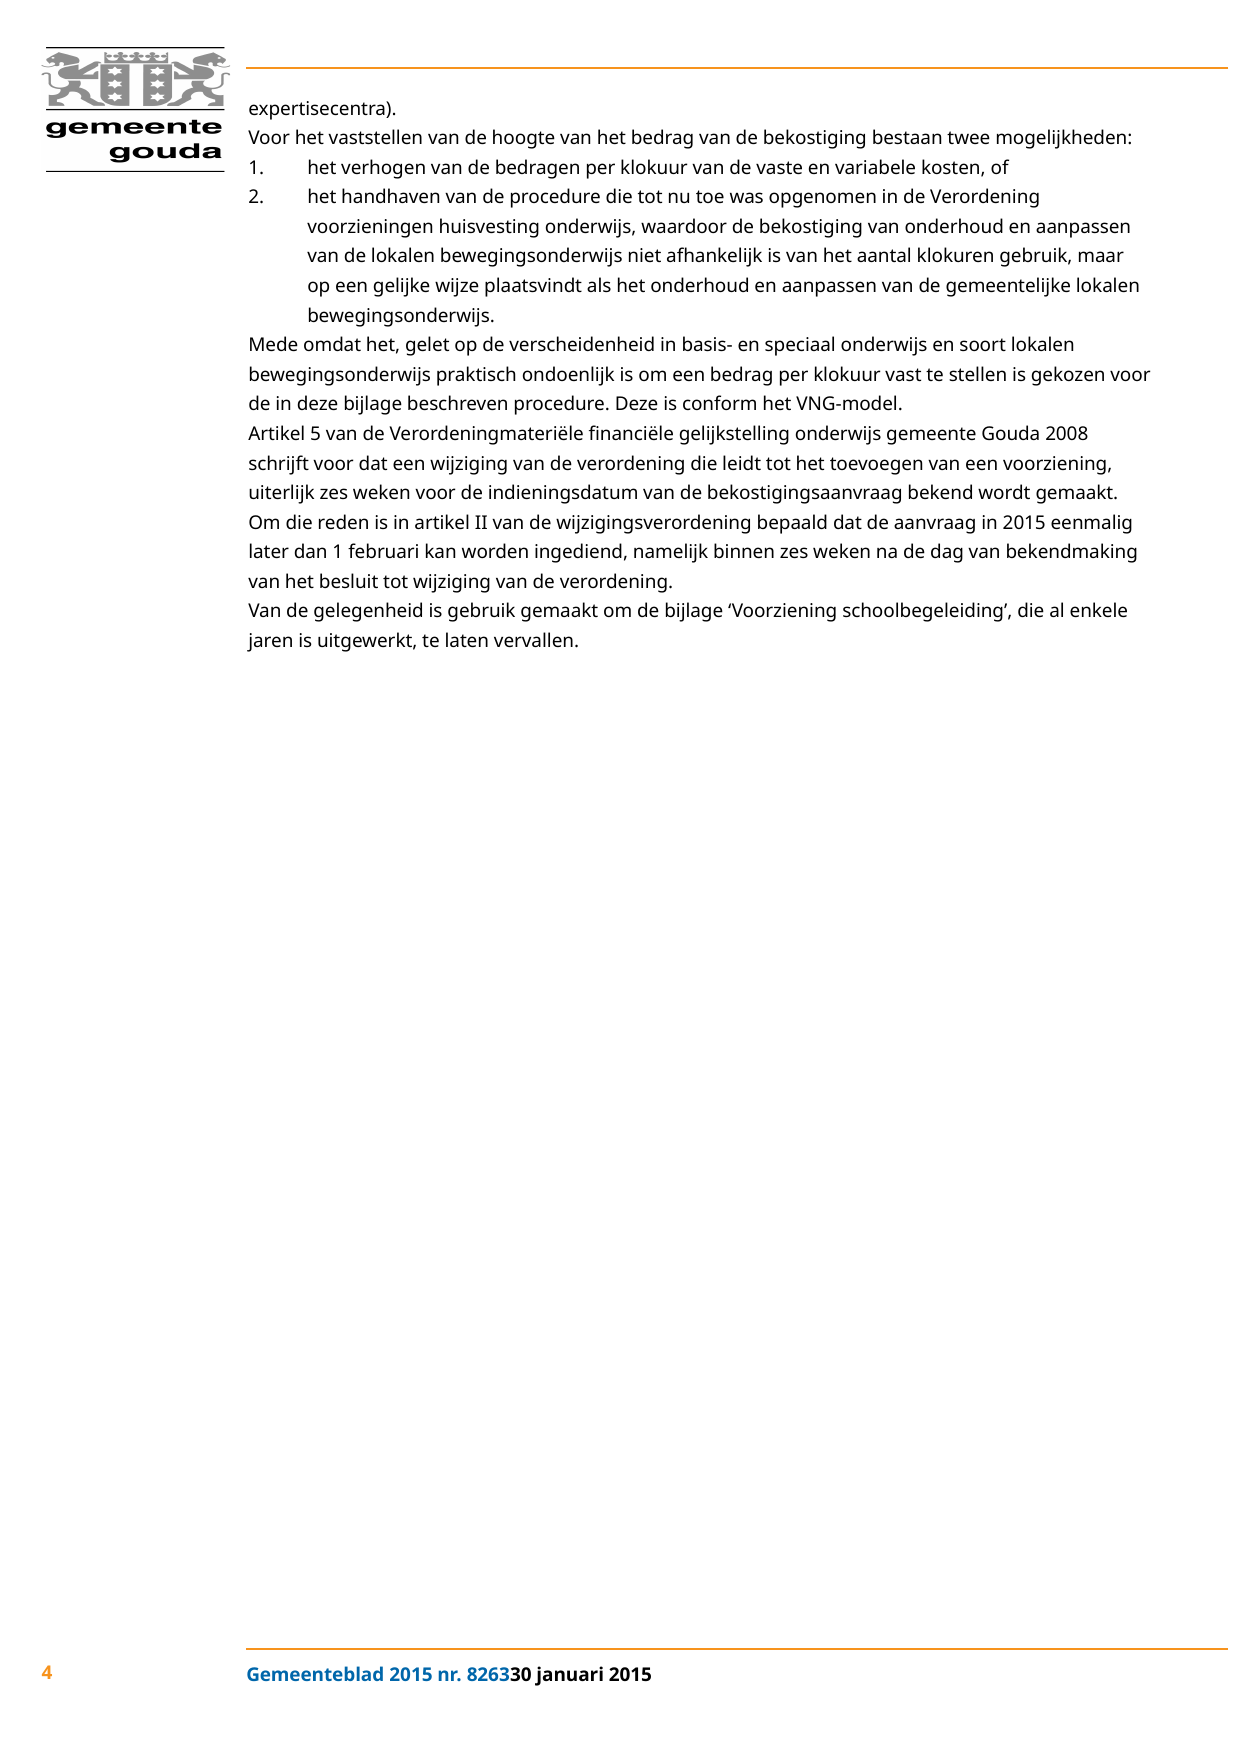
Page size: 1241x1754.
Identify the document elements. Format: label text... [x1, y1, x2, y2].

text Artikel 5 van de Verordeningmateriële financiële gelijkstelling onderwijs gemeente Gouda 2008 schrijft voor dat een wijziging van de verordening die leidt tot het toevoegen van een voorziening, uiterlijk zes weken voor de indieningsdatum van de bekostigingsaanvraag bekend wordt gemaakt. [248, 420, 1152, 505]
text Om die reden is in artikel II van de wijzigingsverordening bepaald dat de aanvraag in 2015 eenmalig later dan 1 februari kan worden ingediend, namelijk binnen zes weken na de dag van bekendmaking van het besluit tot wijziging van de verordening. [248, 509, 1152, 594]
text expertisecentra). [248, 95, 1152, 121]
text Voor het vaststellen van de hoogte van het bedrag van de bekostiging bestaan twee mogelijkheden: [248, 124, 1152, 150]
picture [41, 47, 231, 172]
text Mede omdat het, gelet op de verscheidenheid in basis- en speciaal onderwijs en soort lokalen bewegingsonderwijs praktisch ondoenlijk is om een bedrag per klokuur vast te stellen is gekozen voor de in deze bijlage beschreven procedure. Deze is conform het VNG-model. [248, 331, 1152, 416]
text Van de gelegenheid is gebruik gemaakt om de bijlage ‘Voorziening schoolbegeleiding’, die al enkele jaren is uitgewerkt, te laten vervallen. [248, 598, 1152, 653]
list het verhogen van de bedragen per klokuur van de vaste en variabele kosten, of [248, 154, 1152, 180]
list het handhaven van de procedure die tot nu toe was opgenomen in de Verordening voorzieningen huisvesting onderwijs, waardoor de bekostiging van onderhoud en aanpassen van de lokalen bewegingsonderwijs niet afhankelijk is van het aantal klokuren gebruik, maar op een gelijke wijze plaatsvindt als het onderhoud en aanpassen van de gemeentelijke lokalen bewegingsonderwijs. [248, 183, 1152, 328]
